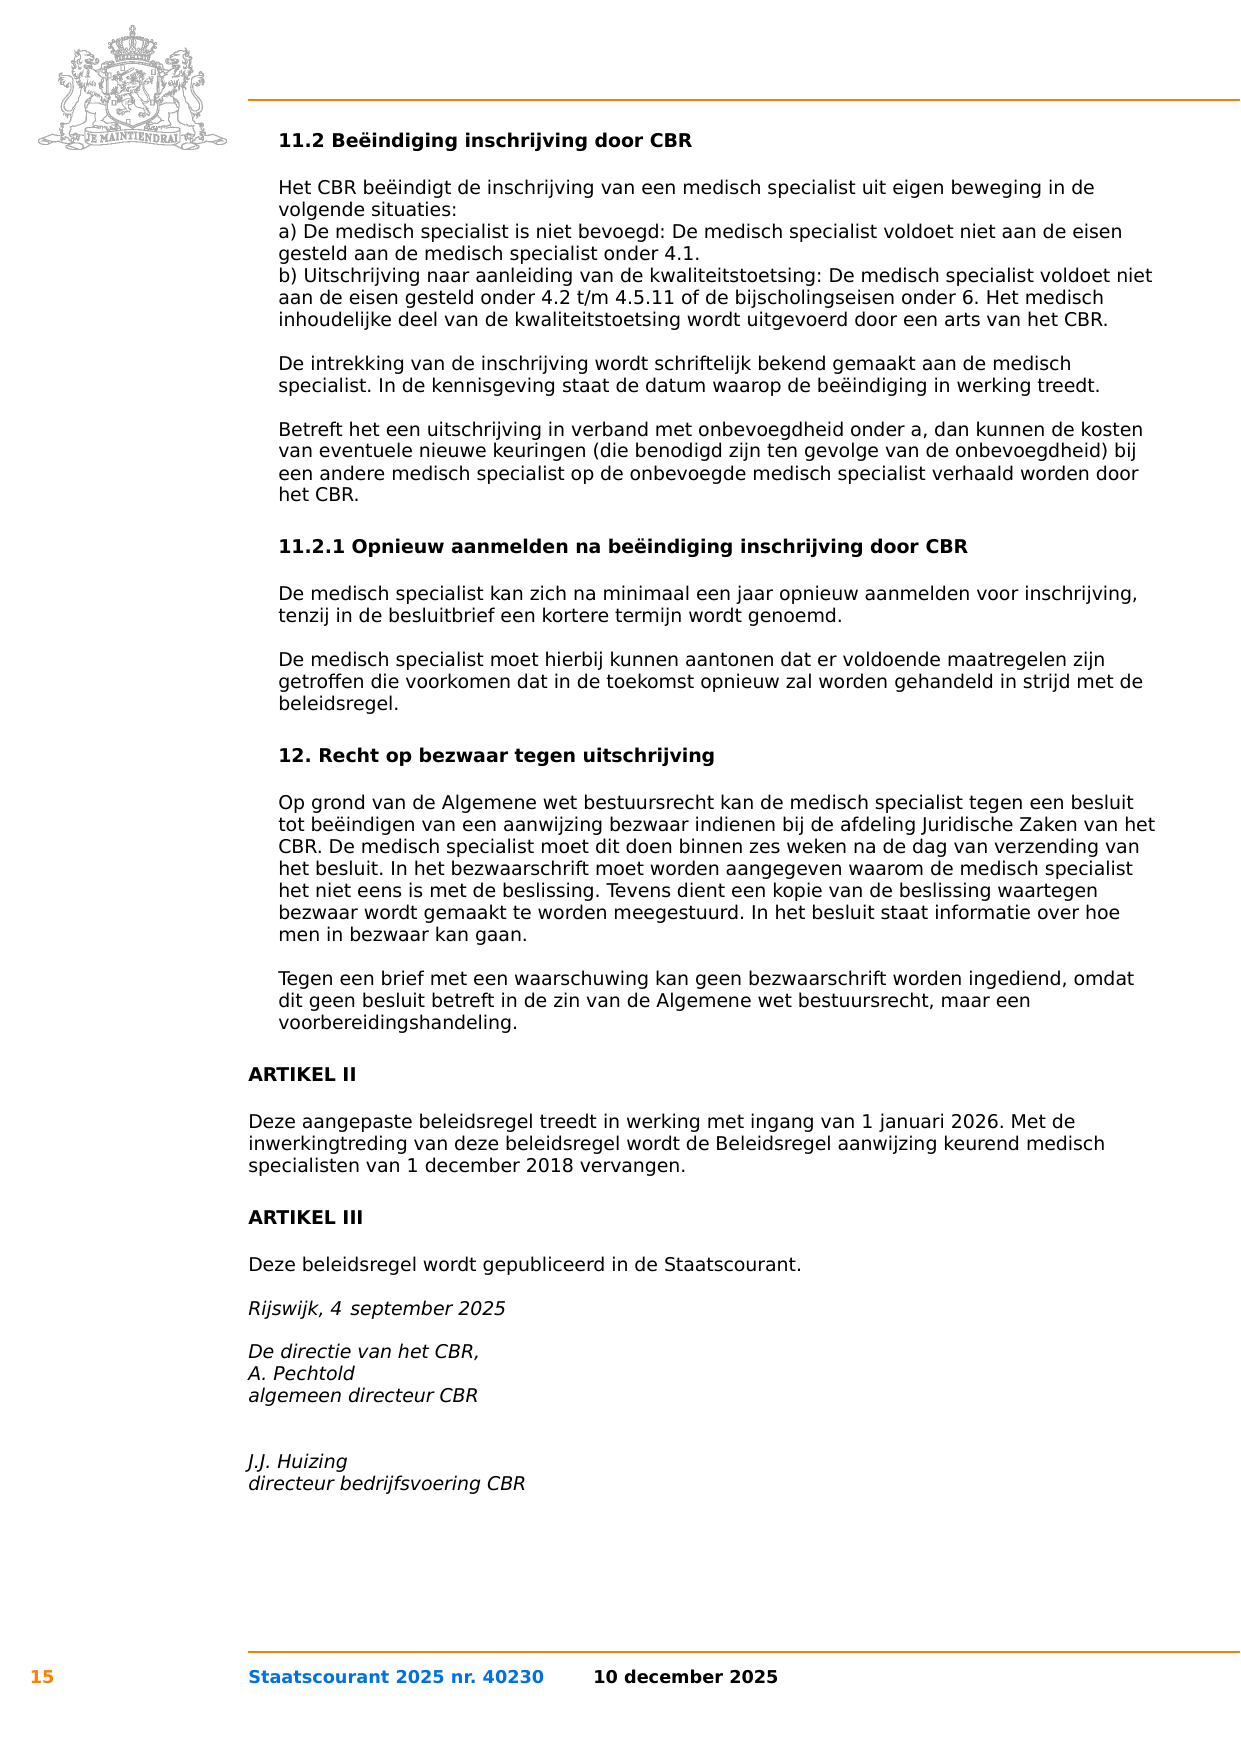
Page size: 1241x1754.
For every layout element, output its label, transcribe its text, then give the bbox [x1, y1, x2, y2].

text De directie van het CBR, A. Pechtold algemeen directeur CBR [248, 1341, 1163, 1407]
picture [38, 25, 227, 150]
text b) Uitschrijving naar aanleiding van de kwaliteitstoetsing: De medisch specialist voldoet niet aan de eisen gesteld onder 4.2 t/m 4.5.11 of de bijscholingseisen onder 6. Het medisch inhoudelijke deel van de kwaliteitstoetsing wordt uitgevoerd door een arts van het CBR. [278, 265, 1163, 331]
text Deze beleidsregel wordt gepubliceerd in de Staatscourant. [248, 1254, 1163, 1276]
subtitle ARTIKEL II [248, 1064, 1163, 1086]
text De intrekking van de inschrijving wordt schriftelijk bekend gemaakt aan de medisch specialist. In de kennisgeving staat de datum waarop de beëindiging in werking treedt. [278, 353, 1163, 397]
subtitle 11.2.1 Opnieuw aanmelden na beëindiging inschrijving door CBR [278, 536, 1163, 558]
text De medisch specialist moet hierbij kunnen aantonen dat er voldoende maatregelen zijn getroffen die voorkomen dat in de toekomst opnieuw zal worden gehandeld in strijd met de beleidsregel. [278, 649, 1163, 715]
text a) De medisch specialist is niet bevoegd: De medisch specialist voldoet niet aan de eisen gesteld aan de medisch specialist onder 4.1. [278, 221, 1163, 265]
text De medisch specialist kan zich na minimaal een jaar opnieuw aanmelden voor inschrijving, tenzij in de besluitbrief een kortere termijn wordt genoemd. [278, 583, 1163, 627]
subtitle 11.2 Beëindiging inschrijving door CBR [278, 130, 1163, 152]
subtitle ARTIKEL III [248, 1207, 1163, 1229]
subtitle 12. Recht op bezwaar tegen uitschrijving [278, 745, 1163, 767]
text Tegen een brief met een waarschuwing kan geen bezwaarschrift worden ingediend, omdat dit geen besluit betreft in de zin van de Algemene wet bestuursrecht, maar een voorbereidingshandeling. [278, 968, 1163, 1034]
text J.J. Huizing directeur bedrijfsvoering CBR [248, 1429, 1163, 1495]
text Het CBR beëindigt de inschrijving van een medisch specialist uit eigen beweging in de volgende situaties: [278, 177, 1163, 221]
text Rijswijk, 4 september 2025 [248, 1297, 1163, 1319]
text Betreft het een uitschrijving in verband met onbevoegdheid onder a, dan kunnen de kosten van eventuele nieuwe keuringen (die benodigd zijn ten gevolge van de onbevoegdheid) bij een andere medisch specialist op de onbevoegde medisch specialist verhaald worden door het CBR. [278, 418, 1163, 506]
text Deze aangepaste beleidsregel treedt in werking met ingang van 1 januari 2026. Met de inwerkingtreding van deze beleidsregel wordt de Beleidsregel aanwijzing keurend medisch specialisten van 1 december 2018 vervangen. [248, 1111, 1163, 1177]
text Op grond van de Algemene wet bestuursrecht kan de medisch specialist tegen een besluit tot beëindigen van een aanwijzing bezwaar indienen bij de afdeling Juridische Zaken van het CBR. De medisch specialist moet dit doen binnen zes weken na de dag van verzending van het besluit. In het bezwaarschrift moet worden aangegeven waarom de medisch specialist het niet eens is met de beslissing. Tevens dient een kopie van de beslissing waartegen bezwaar wordt gemaakt te worden meegestuurd. In het besluit staat informatie over hoe men in bezwaar kan gaan. [278, 792, 1163, 946]
